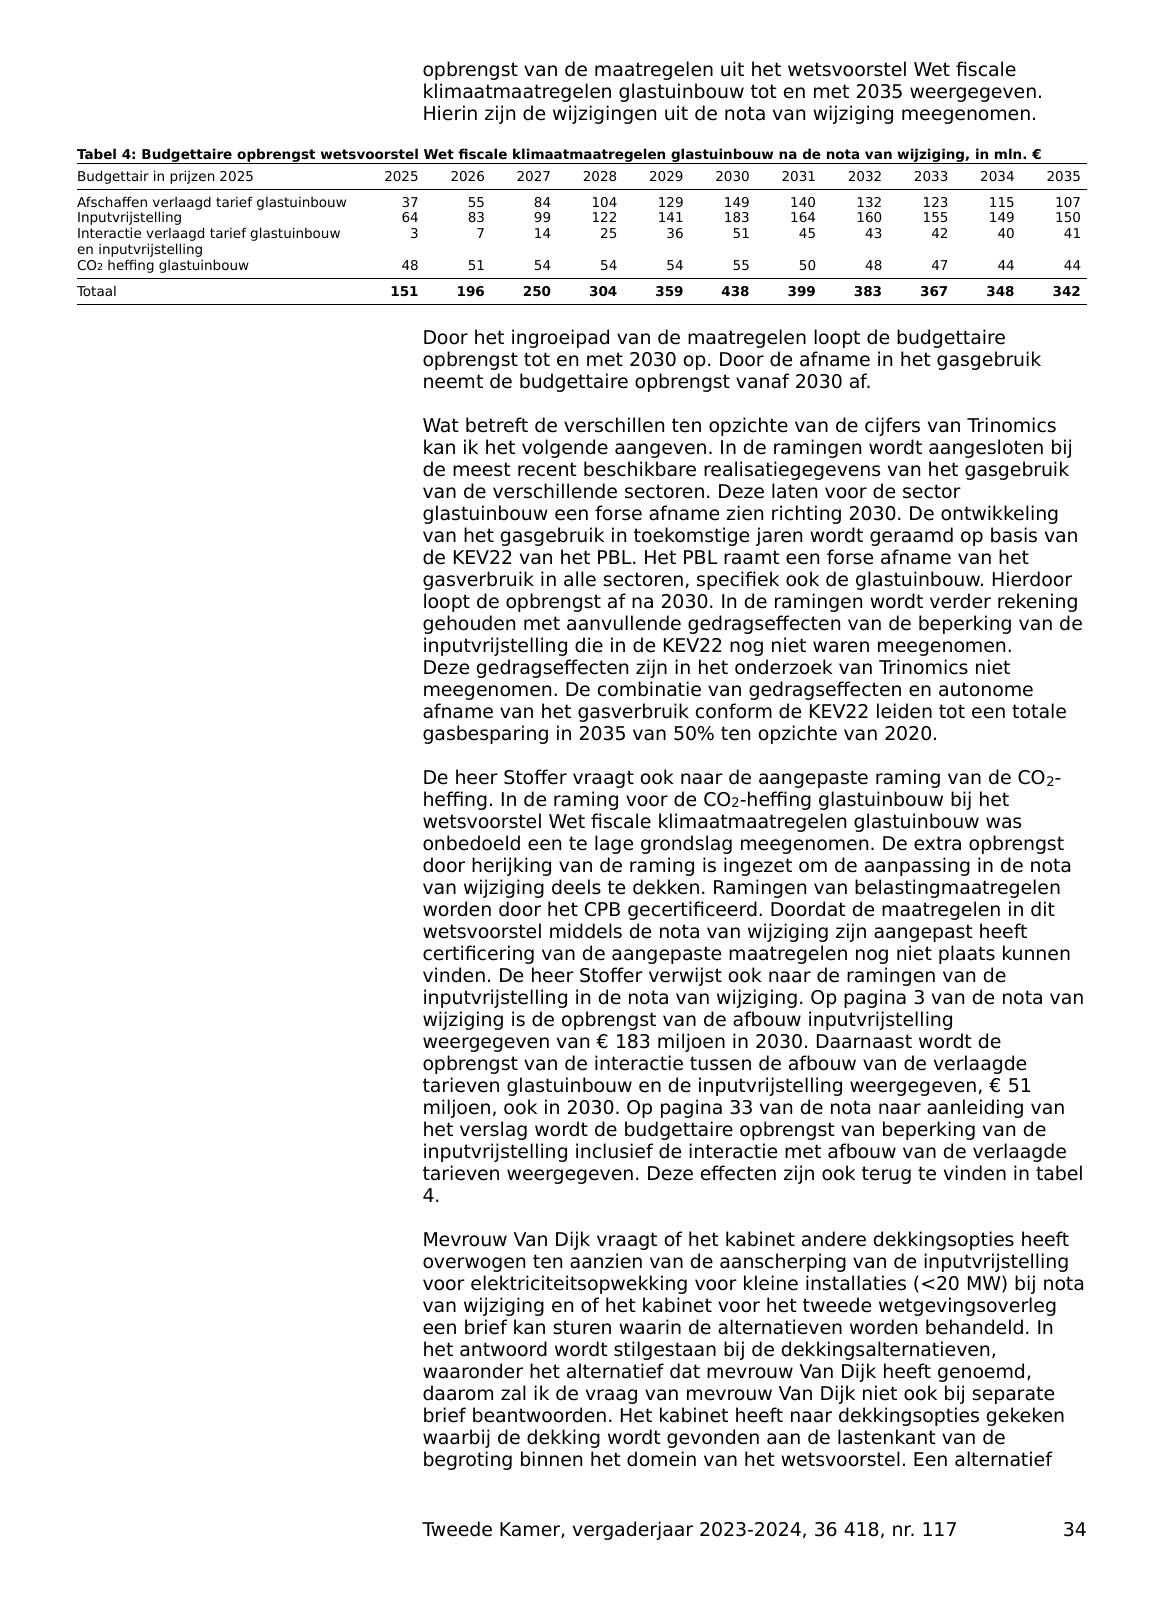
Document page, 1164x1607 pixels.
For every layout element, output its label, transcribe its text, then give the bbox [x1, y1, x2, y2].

table_cell 160 [822, 210, 888, 226]
table_cell 250 [491, 279, 557, 304]
table_cell 2029 [623, 164, 689, 189]
table_cell 51 [424, 258, 491, 278]
table_cell 42 [888, 226, 954, 257]
table_cell 367 [888, 279, 954, 304]
table_cell 383 [822, 279, 888, 304]
table_cell 45 [755, 226, 822, 257]
table_cell 43 [822, 226, 888, 257]
table_cell 348 [954, 279, 1020, 304]
table_cell 37 [358, 190, 424, 210]
table_header Tabel 4: Budgettaire opbrengst wetsvoorstel Wet fiscale klimaatmaatregelen glastuinbouw na de nota van wijziging, in mln. € [77, 147, 1087, 163]
table_cell 84 [491, 190, 557, 210]
table_cell 123 [888, 190, 954, 210]
table_cell 2033 [888, 164, 954, 189]
table_cell 141 [623, 210, 689, 226]
table_cell 155 [888, 210, 954, 226]
table_cell 64 [358, 210, 424, 226]
text Deze gedragseffecten zijn in het onderzoek van Trinomics niet meegenomen. De combinatie van gedragseffecten en autonome afname van het gasverbruik conform de KEV22 leiden tot een totale gasbesparing in 2035 van 50% ten opzichte van 2020. [422, 657, 1087, 745]
table_cell 40 [954, 226, 1020, 257]
table_cell Afschaffen verlaagd tarief glastuinbouw [77, 190, 358, 210]
table_cell 2032 [822, 164, 888, 189]
table_cell 107 [1020, 190, 1087, 210]
table_cell 44 [1020, 258, 1087, 278]
table_cell 2035 [1020, 164, 1087, 189]
table_cell 196 [424, 279, 491, 304]
table_cell 54 [491, 258, 557, 278]
table_cell 149 [689, 190, 755, 210]
table_cell 14 [491, 226, 557, 257]
table_cell 55 [424, 190, 491, 210]
table_cell 83 [424, 210, 491, 226]
table_cell 41 [1020, 226, 1087, 257]
table_cell 2026 [424, 164, 491, 189]
table_cell 115 [954, 190, 1020, 210]
table_cell Budgettair in prijzen 2025 [77, 164, 358, 189]
text Door het ingroeipad van de maatregelen loopt de budgettaire opbrengst tot en met 2030 op. Door de afname in het gasgebruik neemt de budgettaire opbrengst vanaf 2030 af. [422, 327, 1087, 393]
table_cell 164 [755, 210, 822, 226]
table_cell 7 [424, 226, 491, 257]
table_cell 3 [358, 226, 424, 257]
table_cell 2031 [755, 164, 822, 189]
table_cell 36 [623, 226, 689, 257]
text Mevrouw Van Dijk vraagt of het kabinet andere dekkingsopties heeft overwogen ten aanzien van de aanscherping van de inputvrijstelling voor elektriciteitsopwekking voor kleine installaties (<20 MW) bij nota van wijziging en of het kabinet voor het tweede wetgevingsoverleg een brief kan sturen waarin de alternatieven worden behandeld. In het antwoord wordt stilgestaan bij de dekkingsalternatieven, waaronder het alternatief dat mevrouw Van Dijk heeft genoemd, daarom zal ik de vraag van mevrouw Van Dijk niet ook bij separate brief beantwoorden. Het kabinet heeft naar dekkingsopties gekeken waarbij de dekking wordt gevonden aan de lastenkant van de begroting binnen het domein van het wetsvoorstel. Een alternatief [422, 1229, 1087, 1471]
table_cell 183 [689, 210, 755, 226]
table_cell 104 [557, 190, 623, 210]
table_cell 54 [623, 258, 689, 278]
table_cell 122 [557, 210, 623, 226]
table_cell 2027 [491, 164, 557, 189]
table_cell CO2 heffing glastuinbouw [77, 258, 358, 278]
table_cell 438 [689, 279, 755, 304]
table_cell 48 [822, 258, 888, 278]
text De heer Stoffer vraagt ook naar de aangepaste raming van de CO2-heffing. In de raming voor de CO2-heffing glastuinbouw bij het wetsvoorstel Wet fiscale klimaatmaatregelen glastuinbouw was onbedoeld een te lage grondslag meegenomen. De extra opbrengst door herijking van de raming is ingezet om de aanpassing in de nota van wijziging deels te dekken. Ramingen van belastingmaatregelen worden door het CPB gecertificeerd. Doordat de maatregelen in dit wetsvoorstel middels de nota van wijziging zijn aangepast heeft certificering van de aangepaste maatregelen nog niet plaats kunnen vinden. De heer Stoffer verwijst ook naar de ramingen van de inputvrijstelling in de nota van wijziging. Op pagina 3 van de nota van wijziging is de opbrengst van de afbouw inputvrijstelling weergegeven van € 183 miljoen in 2030. Daarnaast wordt de opbrengst van de interactie tussen de afbouw van de verlaagde tarieven glastuinbouw en de inputvrijstelling weergegeven, € 51 miljoen, ook in 2030. Op pagina 33 van de nota naar aanleiding van het verslag wordt de budgettaire opbrengst van beperking van de inputvrijstelling inclusief de interactie met afbouw van de verlaagde tarieven weergegeven. Deze effecten zijn ook terug te vinden in tabel 4. [422, 767, 1087, 1207]
text opbrengst van de maatregelen uit het wetsvoorstel Wet fiscale klimaatmaatregelen glastuinbouw tot en met 2035 weergegeven. Hierin zijn de wijzigingen uit de nota van wijziging meegenomen. [422, 59, 1087, 125]
table_cell 359 [623, 279, 689, 304]
table_cell 99 [491, 210, 557, 226]
table_cell 54 [557, 258, 623, 278]
table_cell 132 [822, 190, 888, 210]
table_cell 47 [888, 258, 954, 278]
table_cell 2025 [358, 164, 424, 189]
table_cell 48 [358, 258, 424, 278]
table_cell Inputvrijstelling [77, 210, 358, 226]
table_cell 2028 [557, 164, 623, 189]
table_cell 2034 [954, 164, 1020, 189]
table_cell 55 [689, 258, 755, 278]
table_cell 140 [755, 190, 822, 210]
table_cell Interactie verlaagd tarief glastuinbouw en inputvrijstelling [77, 226, 358, 257]
table_cell 149 [954, 210, 1020, 226]
table_cell 50 [755, 258, 822, 278]
table_cell 51 [689, 226, 755, 257]
table_cell 151 [358, 279, 424, 304]
table_cell 342 [1020, 279, 1087, 304]
table_cell 304 [557, 279, 623, 304]
table_cell 25 [557, 226, 623, 257]
table_cell 44 [954, 258, 1020, 278]
text Wat betreft de verschillen ten opzichte van de cijfers van Trinomics kan ik het volgende aangeven. In de ramingen wordt aangesloten bij de meest recent beschikbare realisatiegegevens van het gasgebruik van de verschillende sectoren. Deze laten voor de sector glastuinbouw een forse afname zien richting 2030. De ontwikkeling van het gasgebruik in toekomstige jaren wordt geraamd op basis van de KEV22 van het PBL. Het PBL raamt een forse afname van het gasverbruik in alle sectoren, specifiek ook de glastuinbouw. Hierdoor loopt de opbrengst af na 2030. In de ramingen wordt verder rekening gehouden met aanvullende gedragseffecten van de beperking van de inputvrijstelling die in de KEV22 nog niet waren meegenomen. [422, 415, 1087, 657]
table_cell 399 [755, 279, 822, 304]
table_cell 150 [1020, 210, 1087, 226]
table_cell Totaal [77, 279, 358, 304]
table_cell 129 [623, 190, 689, 210]
table_cell 2030 [689, 164, 755, 189]
